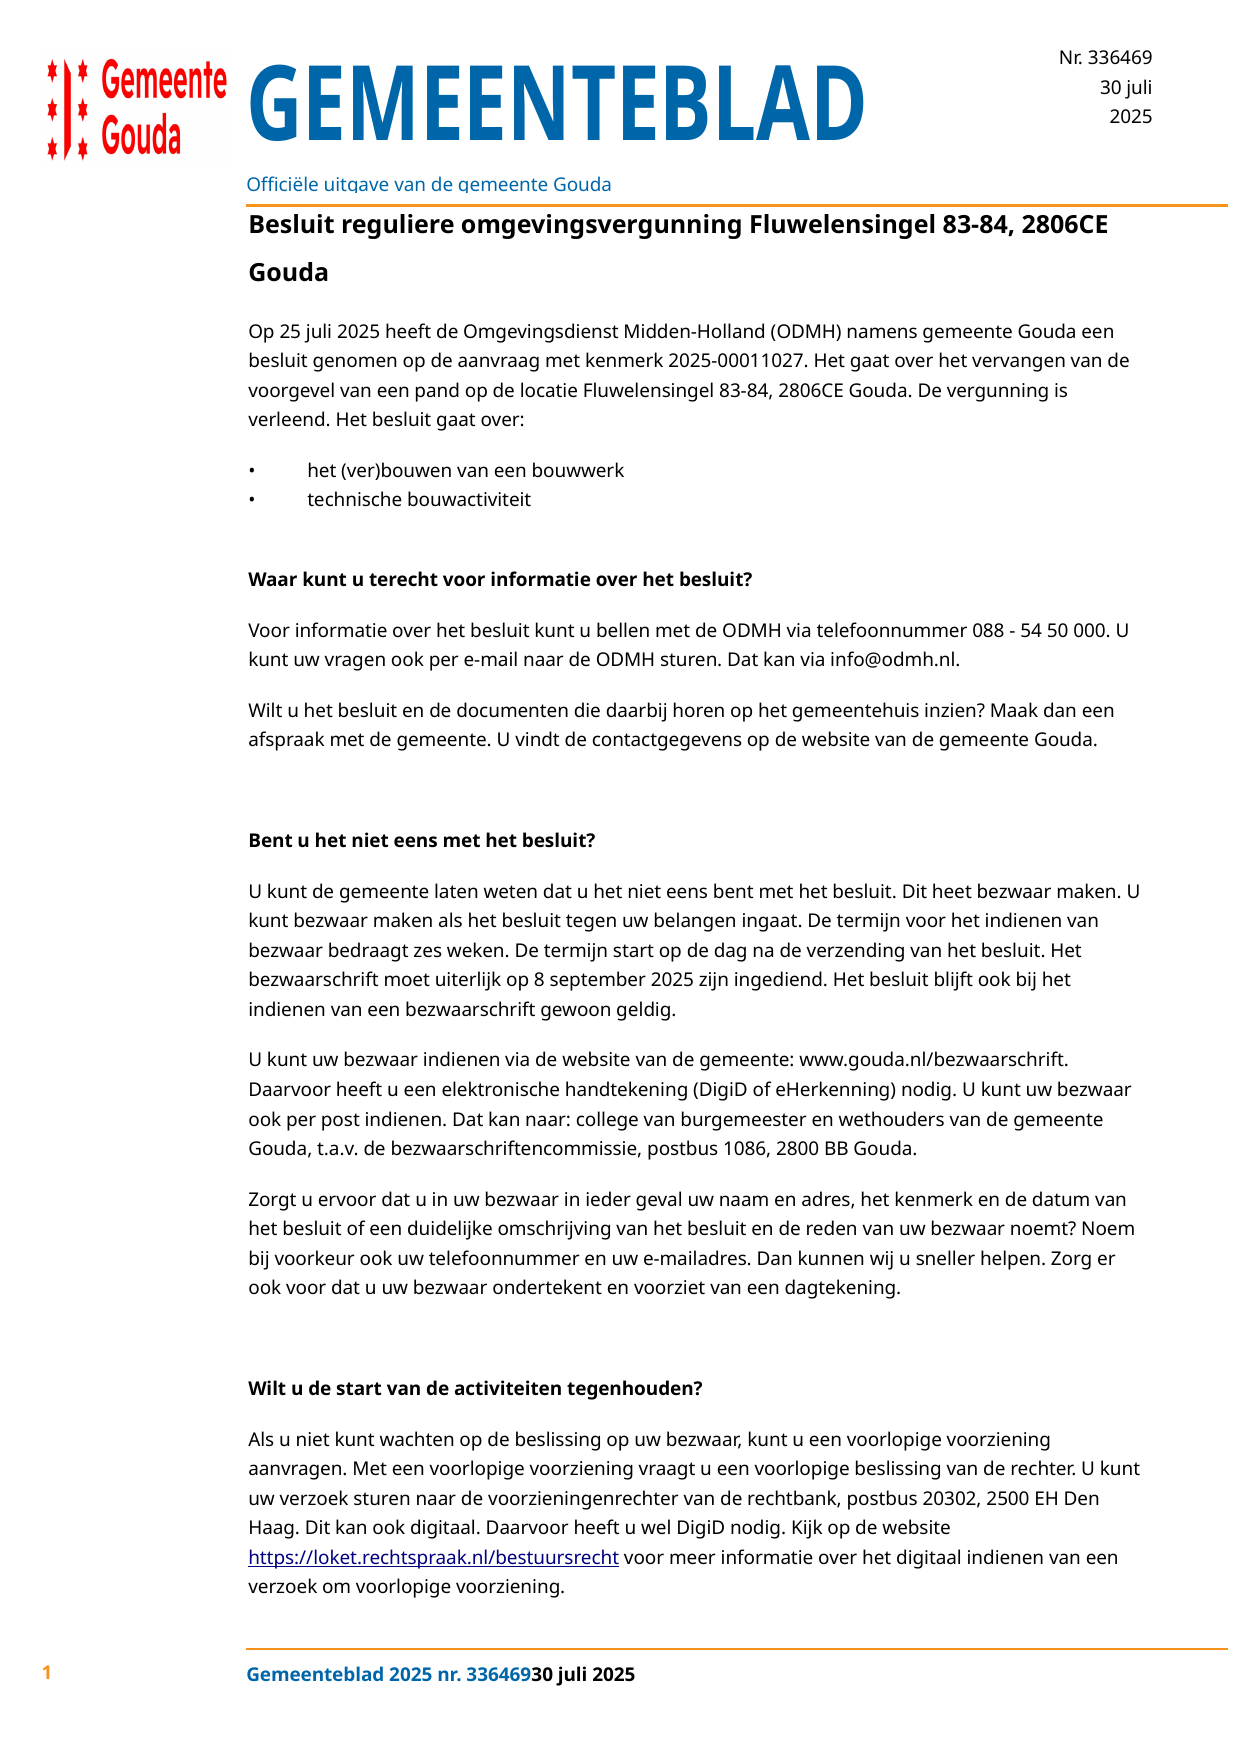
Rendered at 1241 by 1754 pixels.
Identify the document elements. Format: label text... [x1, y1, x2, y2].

text U kunt uw bezwaar indienen via de website van de gemeente: www.gouda.nl/bezwaarschrift. Daarvoor heeft u een elektronische handtekening (DigiD of eHerkenning) nodig. U kunt uw bezwaar ook per post indienen. Dat kan naar: college van burgemeester en wethouders van de gemeente Gouda, t.a.v. de bezwaarschriftencommissie, postbus 1086, 2800 BB Gouda. [248, 1047, 1152, 1161]
text Als u niet kunt wachten op de beslissing op uw bezwaar, kunt u een voorlopige voorziening aanvragen. Met een voorlopige voorziening vraagt u een voorlopige beslissing van de rechter. U kunt uw verzoek sturen naar de voorzieningenrechter van de rechtbank, postbus 20302, 2500 EH Den Haag. Dit kan ook digitaal. Daarvoor heeft u wel DigiD nodig. Kijk op de website https://loket.rechtspraak.nl/bestuursrecht voor meer informatie over het digitaal indienen van een verzoek om voorlopige voorziening. [248, 1426, 1152, 1599]
text Zorgt u ervoor dat u in uw bezwaar in ieder geval uw naam en adres, het kenmerk en de datum van het besluit of een duidelijke omschrijving van het besluit en de reden van uw bezwaar noemt? Noem bij voorkeur ook uw telefoonnummer en uw e-mailadres. Dan kunnen wij u sneller helpen. Zorg er ook voor dat u uw bezwaar ondertekent en voorziet van een dagtekening. [248, 1186, 1152, 1300]
list technische bouwactiviteit [248, 487, 1152, 512]
text Wilt u het besluit en de documenten die daarbij horen op het gemeentehuis inzien? Maak dan een afspraak met de gemeente. U vindt de contactgegevens op de website van de gemeente Gouda. [248, 697, 1152, 752]
text Voor informatie over het besluit kunt u bellen met de ODMH via telefoonnummer 088 - 54 50 000. U kunt uw vragen ook per e-mail naar de ODMH sturen. Dat kan via info@odmh.nl. [248, 617, 1152, 672]
text Bent u het niet eens met het besluit? [248, 827, 1152, 853]
text Waar kunt u terecht voor informatie over het besluit? [248, 567, 1152, 592]
list het (ver)bouwen van een bouwwerk [248, 457, 1152, 483]
text Wilt u de start van de activiteiten tegenhouden? [248, 1375, 1152, 1401]
text Besluit reguliere omgevingsvergunning Fluwelensingel 83-84, 2806CE Gouda [248, 207, 1152, 288]
text U kunt de gemeente laten weten dat u het niet eens bent met het besluit. Dit heet bezwaar maken. U kunt bezwaar maken als het besluit tegen uw belangen ingaat. De termijn voor het indienen van bezwaar bedraagt zes weken. De termijn start op de dag na de verzending van het besluit. Het bezwaarschrift moet uiterlijk op 8 september 2025 zijn ingediend. Het besluit blijft ook bij het indienen van een bezwaarschrift gewoon geldig. [248, 878, 1152, 1022]
text Op 25 juli 2025 heeft de Omgevingsdienst Midden-Holland (ODMH) namens gemeente Gouda een besluit genomen op de aanvraag met kenmerk 2025-00011027. Het gaat over het vervangen van de voorgevel van een pand op de locatie Fluwelensingel 83-84, 2806CE Gouda. De vergunning is verleend. Het besluit gaat over: [248, 318, 1152, 432]
picture [41, 47, 231, 172]
